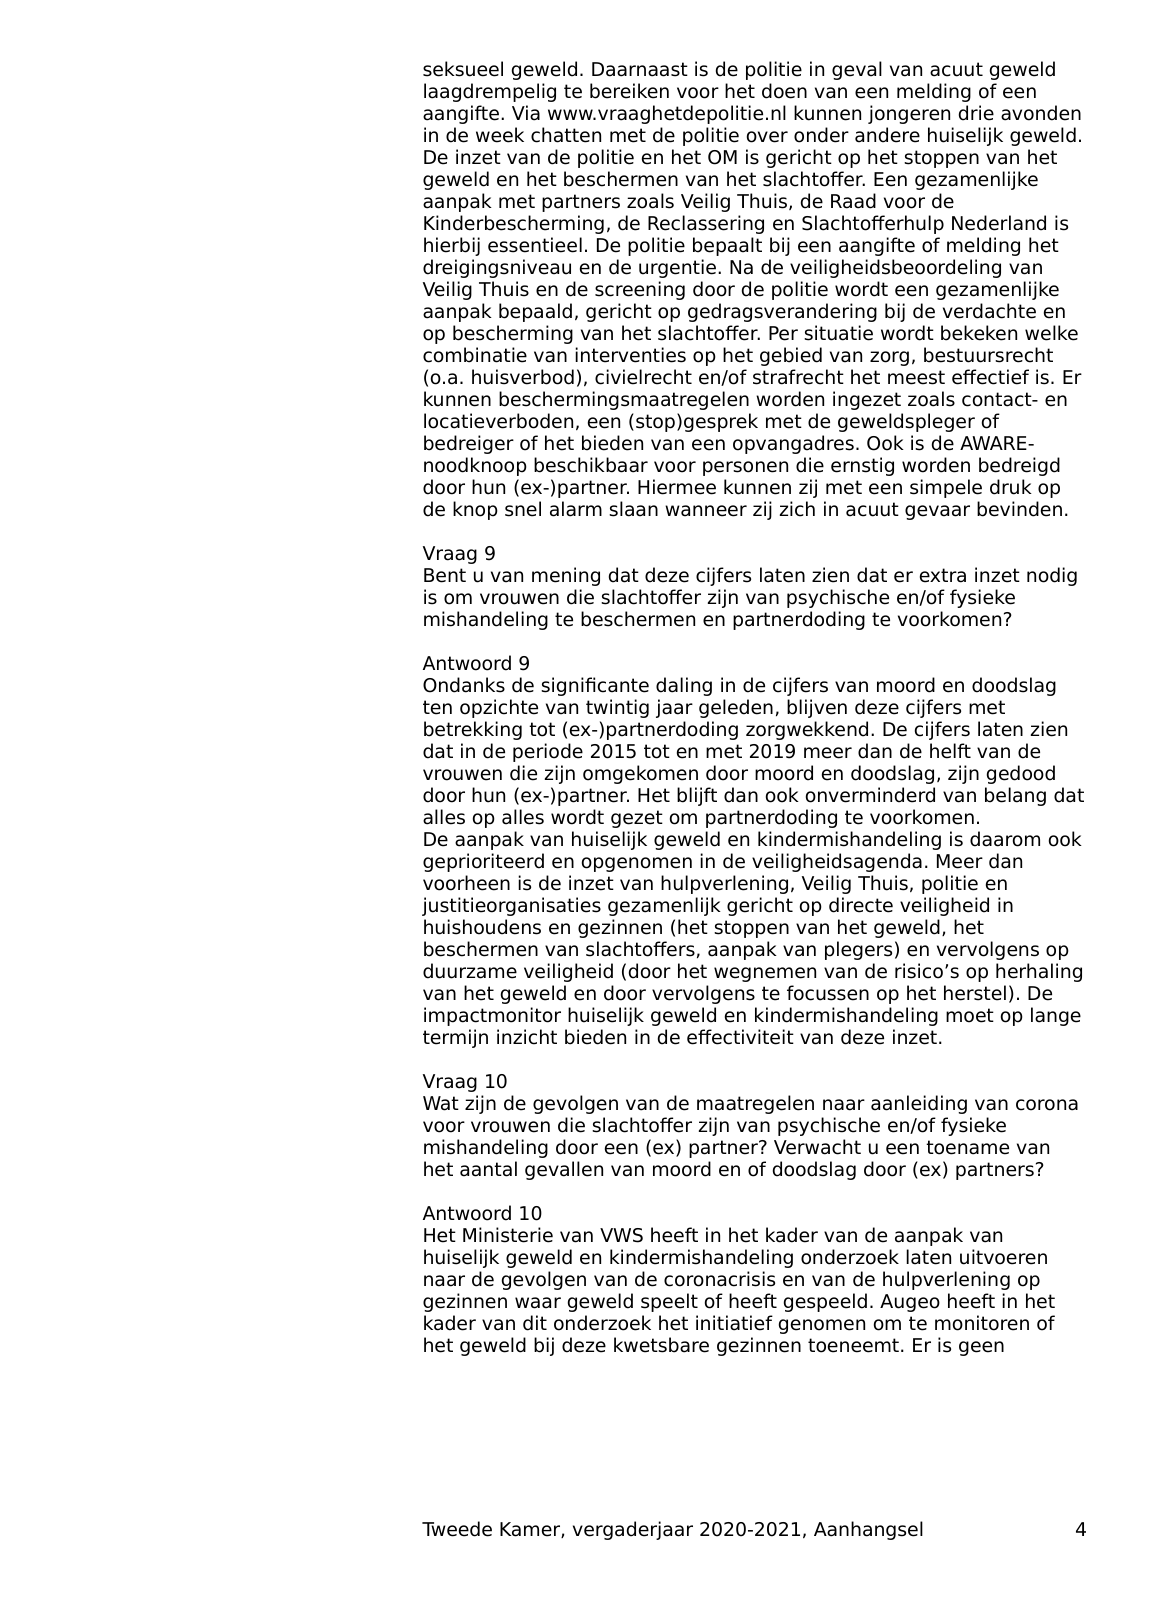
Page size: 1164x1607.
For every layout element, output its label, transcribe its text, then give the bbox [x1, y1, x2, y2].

text Wat zijn de gevolgen van de maatregelen naar aanleiding van corona voor vrouwen die slachtoffer zijn van psychische en/of fysieke mishandeling door een (ex) partner? Verwacht u een toename van het aantal gevallen van moord en of doodslag door (ex) partners? [422, 1093, 1087, 1181]
text seksueel geweld. Daarnaast is de politie in geval van acuut geweld laagdrempelig te bereiken voor het doen van een melding of een aangifte. Via www.vraaghetdepolitie.nl kunnen jongeren drie avonden in de week chatten met de politie over onder andere huiselijk geweld. [422, 59, 1087, 147]
text De aanpak van huiselijk geweld en kindermishandeling is daarom ook geprioriteerd en opgenomen in de veiligheidsagenda. Meer dan voorheen is de inzet van hulpverlening, Veilig Thuis, politie en justitieorganisaties gezamenlijk gericht op directe veiligheid in huishoudens en gezinnen (het stoppen van het geweld, het beschermen van slachtoffers, aanpak van plegers) en vervolgens op duurzame veiligheid (door het wegnemen van de risico’s op herhaling van het geweld en door vervolgens te focussen op het herstel). De impactmonitor huiselijk geweld en kindermishandeling moet op lange termijn inzicht bieden in de effectiviteit van deze inzet. [422, 829, 1087, 1048]
text Antwoord 9 [422, 653, 1087, 675]
text Antwoord 10 [422, 1203, 1087, 1225]
text Ondanks de significante daling in de cijfers van moord en doodslag ten opzichte van twintig jaar geleden, blijven deze cijfers met betrekking tot (ex-)partnerdoding zorgwekkend. De cijfers laten zien dat in de periode 2015 tot en met 2019 meer dan de helft van de vrouwen die zijn omgekomen door moord en doodslag, zijn gedood door hun (ex-)partner. Het blijft dan ook onverminderd van belang dat alles op alles wordt gezet om partnerdoding te voorkomen. [422, 675, 1087, 829]
text Vraag 9 [422, 543, 1087, 565]
text De inzet van de politie en het OM is gericht op het stoppen van het geweld en het beschermen van het slachtoffer. Een gezamenlijke aanpak met partners zoals Veilig Thuis, de Raad voor de Kinderbescherming, de Reclassering en Slachtofferhulp Nederland is hierbij essentieel. De politie bepaalt bij een aangifte of melding het dreigingsniveau en de urgentie. Na de veiligheidsbeoordeling van Veilig Thuis en de screening door de politie wordt een gezamenlijke aanpak bepaald, gericht op gedragsverandering bij de verdachte en op bescherming van het slachtoffer. Per situatie wordt bekeken welke combinatie van interventies op het gebied van zorg, bestuursrecht (o.a. huisverbod), civielrecht en/of strafrecht het meest effectief is. Er kunnen beschermingsmaatregelen worden ingezet zoals contact- en locatieverboden, een (stop)gesprek met de geweldspleger of bedreiger of het bieden van een opvangadres. Ook is de AWARE-noodknoop beschikbaar voor personen die ernstig worden bedreigd door hun (ex-)partner. Hiermee kunnen zij met een simpele druk op de knop snel alarm slaan wanneer zij zich in acuut gevaar bevinden. [422, 147, 1087, 521]
text Het Ministerie van VWS heeft in het kader van de aanpak van huiselijk geweld en kindermishandeling onderzoek laten uitvoeren naar de gevolgen van de coronacrisis en van de hulpverlening op gezinnen waar geweld speelt of heeft gespeeld. Augeo heeft in het kader van dit onderzoek het initiatief genomen om te monitoren of het geweld bij deze kwetsbare gezinnen toeneemt. Er is geen [422, 1225, 1087, 1357]
text Vraag 10 [422, 1071, 1087, 1093]
text Bent u van mening dat deze cijfers laten zien dat er extra inzet nodig is om vrouwen die slachtoffer zijn van psychische en/of fysieke mishandeling te beschermen en partnerdoding te voorkomen? [422, 565, 1087, 631]
